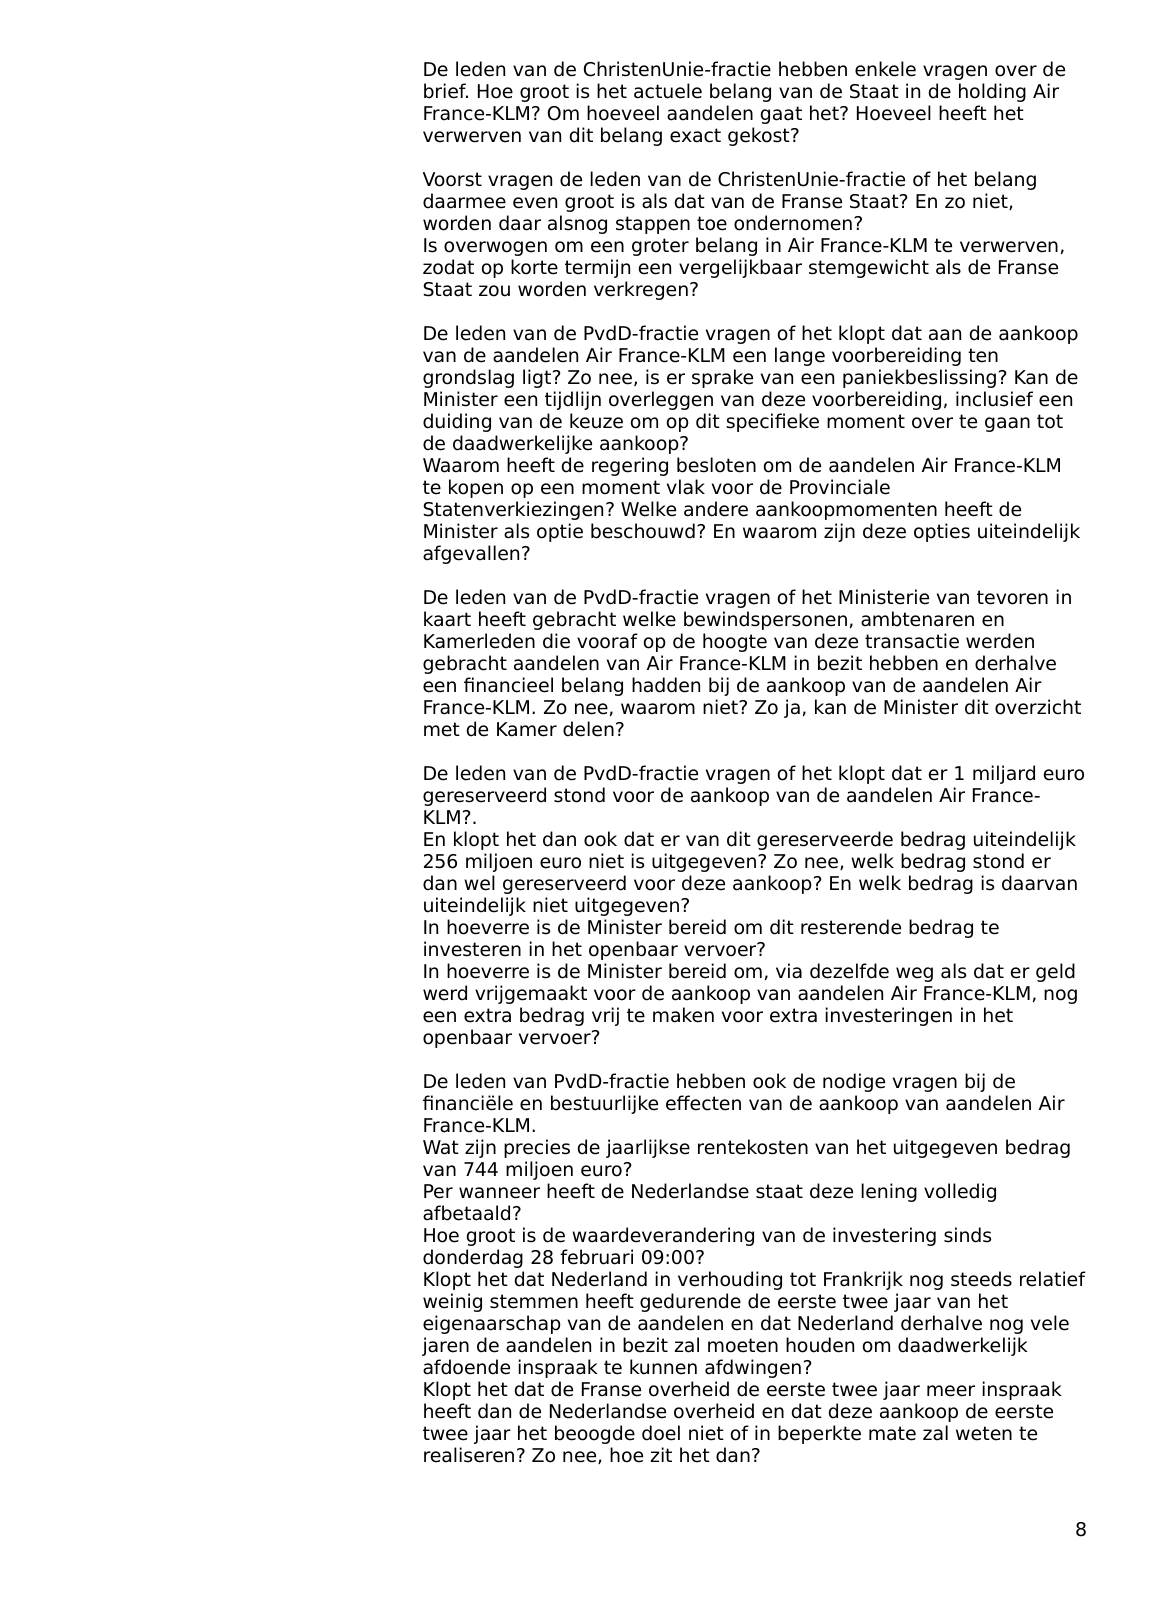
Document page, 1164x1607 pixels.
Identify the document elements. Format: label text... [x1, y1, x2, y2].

text Per wanneer heeft de Nederlandse staat deze lening volledig afbetaald? [422, 1181, 1087, 1225]
text In hoeverre is de Minister bereid om dit resterende bedrag te investeren in het openbaar vervoer? [422, 917, 1087, 961]
text Voorst vragen de leden van de ChristenUnie-fractie of het belang daarmee even groot is als dat van de Franse Staat? En zo niet, worden daar alsnog stappen toe ondernomen? [422, 169, 1087, 235]
text De leden van de PvdD-fractie vragen of het klopt dat aan de aankoop van de aandelen Air France-KLM een lange voorbereiding ten grondslag ligt? Zo nee, is er sprake van een paniekbeslissing? Kan de Minister een tijdlijn overleggen van deze voorbereiding, inclusief een duiding van de keuze om op dit specifieke moment over te gaan tot de daadwerkelijke aankoop? [422, 323, 1087, 455]
text En klopt het dan ook dat er van dit gereserveerde bedrag uiteindelijk 256 miljoen euro niet is uitgegeven? Zo nee, welk bedrag stond er dan wel gereserveerd voor deze aankoop? En welk bedrag is daarvan uiteindelijk niet uitgegeven? [422, 829, 1087, 917]
text De leden van de ChristenUnie-fractie hebben enkele vragen over de brief. Hoe groot is het actuele belang van de Staat in de holding Air France-KLM? Om hoeveel aandelen gaat het? Hoeveel heeft het verwerven van dit belang exact gekost? [422, 59, 1087, 147]
text Is overwogen om een groter belang in Air France-KLM te verwerven, zodat op korte termijn een vergelijkbaar stemgewicht als de Franse Staat zou worden verkregen? [422, 235, 1087, 301]
text De leden van PvdD-fractie hebben ook de nodige vragen bij de financiële en bestuurlijke effecten van de aankoop van aandelen Air France-KLM. [422, 1071, 1087, 1137]
text Hoe groot is de waardeverandering van de investering sinds donderdag 28 februari 09:00? [422, 1225, 1087, 1269]
text De leden van de PvdD-fractie vragen of het klopt dat er 1 miljard euro gereserveerd stond voor de aankoop van de aandelen Air France-KLM?. [422, 763, 1087, 829]
text De leden van de PvdD-fractie vragen of het Ministerie van tevoren in kaart heeft gebracht welke bewindspersonen, ambtenaren en Kamerleden die vooraf op de hoogte van deze transactie werden gebracht aandelen van Air France-KLM in bezit hebben en derhalve een financieel belang hadden bij de aankoop van de aandelen Air France-KLM. Zo nee, waarom niet? Zo ja, kan de Minister dit overzicht met de Kamer delen? [422, 587, 1087, 741]
text In hoeverre is de Minister bereid om, via dezelfde weg als dat er geld werd vrijgemaakt voor de aankoop van aandelen Air France-KLM, nog een extra bedrag vrij te maken voor extra investeringen in het openbaar vervoer? [422, 961, 1087, 1049]
text Klopt het dat Nederland in verhouding tot Frankrijk nog steeds relatief weinig stemmen heeft gedurende de eerste twee jaar van het eigenaarschap van de aandelen en dat Nederland derhalve nog vele jaren de aandelen in bezit zal moeten houden om daadwerkelijk afdoende inspraak te kunnen afdwingen? [422, 1269, 1087, 1379]
text Wat zijn precies de jaarlijkse rentekosten van het uitgegeven bedrag van 744 miljoen euro? [422, 1137, 1087, 1181]
text Waarom heeft de regering besloten om de aandelen Air France-KLM te kopen op een moment vlak voor de Provinciale Statenverkiezingen? Welke andere aankoopmomenten heeft de Minister als optie beschouwd? En waarom zijn deze opties uiteindelijk afgevallen? [422, 455, 1087, 565]
text Klopt het dat de Franse overheid de eerste twee jaar meer inspraak heeft dan de Nederlandse overheid en dat deze aankoop de eerste twee jaar het beoogde doel niet of in beperkte mate zal weten te realiseren? Zo nee, hoe zit het dan? [422, 1379, 1087, 1467]
